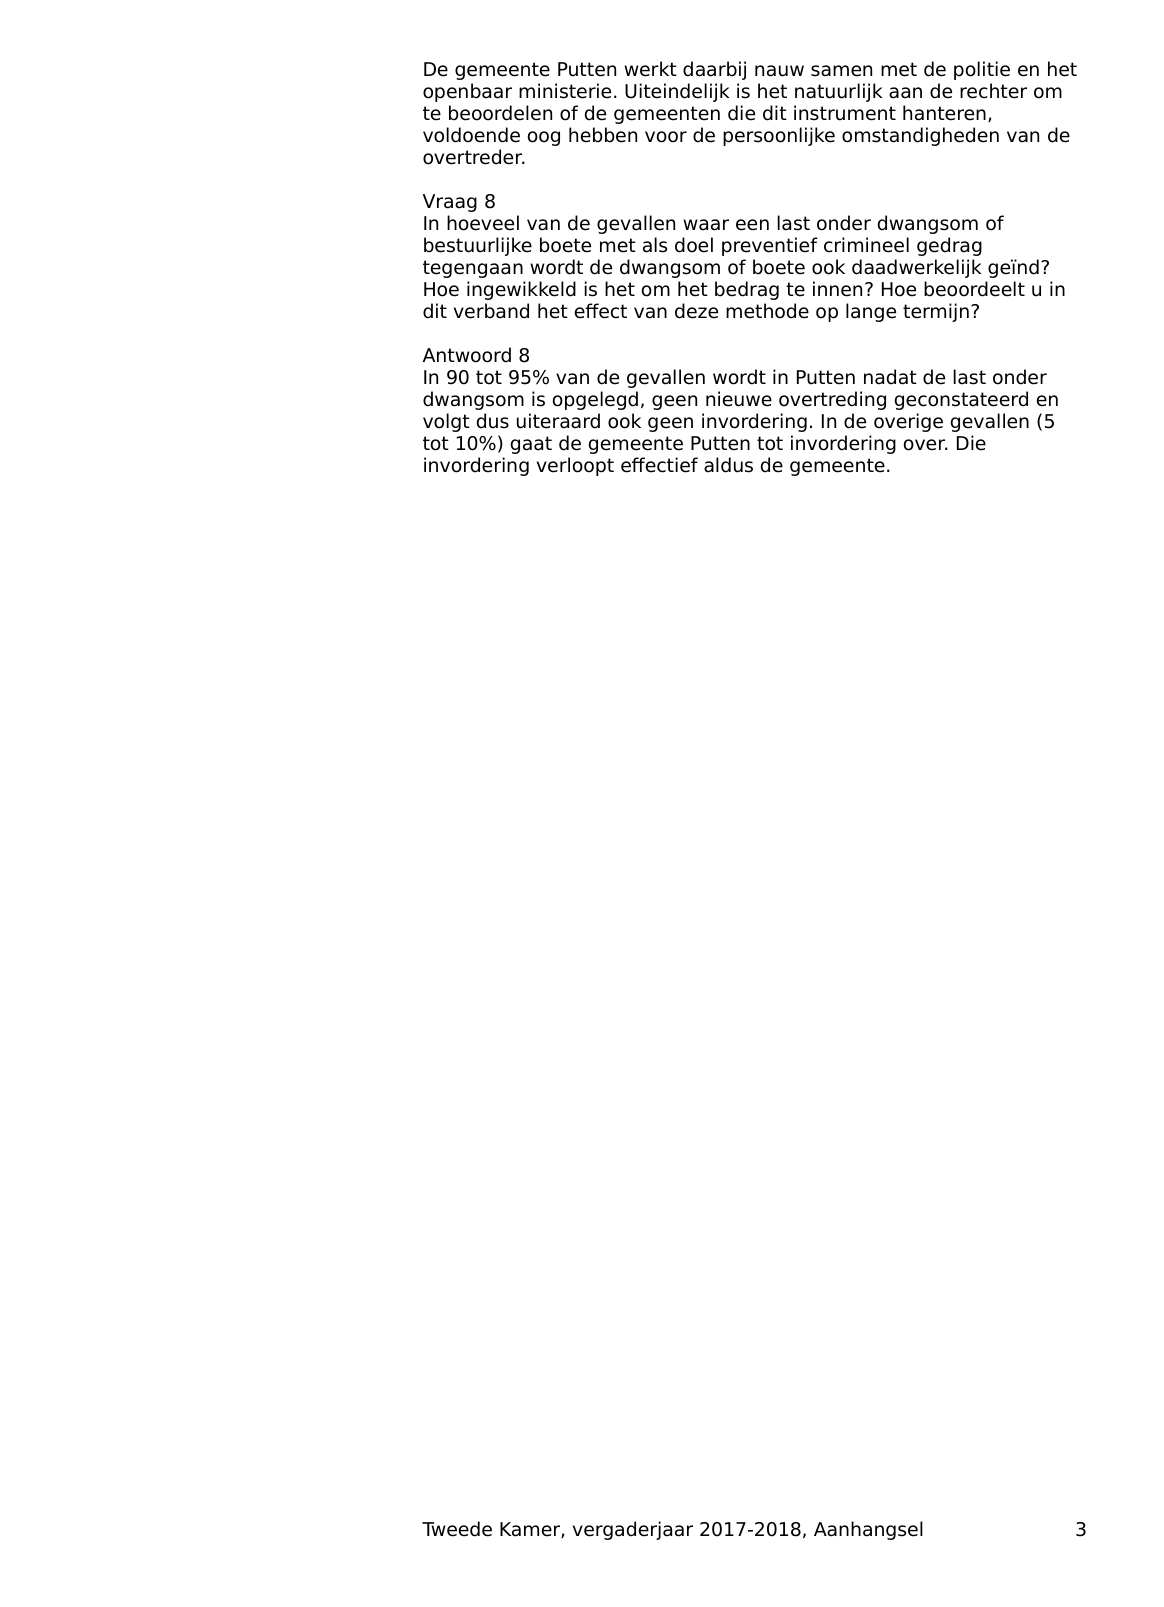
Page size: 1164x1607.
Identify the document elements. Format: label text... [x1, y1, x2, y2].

text De gemeente Putten werkt daarbij nauw samen met de politie en het openbaar ministerie. Uiteindelijk is het natuurlijk aan de rechter om te beoordelen of de gemeenten die dit instrument hanteren, voldoende oog hebben voor de persoonlijke omstandigheden van de overtreder. [422, 59, 1087, 169]
text Vraag 8 [422, 191, 1087, 213]
text Antwoord 8 [422, 345, 1087, 367]
text In 90 tot 95% van de gevallen wordt in Putten nadat de last onder dwangsom is opgelegd, geen nieuwe overtreding geconstateerd en volgt dus uiteraard ook geen invordering. In de overige gevallen (5 tot 10%) gaat de gemeente Putten tot invordering over. Die invordering verloopt effectief aldus de gemeente. [422, 367, 1087, 477]
text In hoeveel van de gevallen waar een last onder dwangsom of bestuurlijke boete met als doel preventief crimineel gedrag tegengaan wordt de dwangsom of boete ook daadwerkelijk geïnd? Hoe ingewikkeld is het om het bedrag te innen? Hoe beoordeelt u in dit verband het effect van deze methode op lange termijn? [422, 213, 1087, 323]
